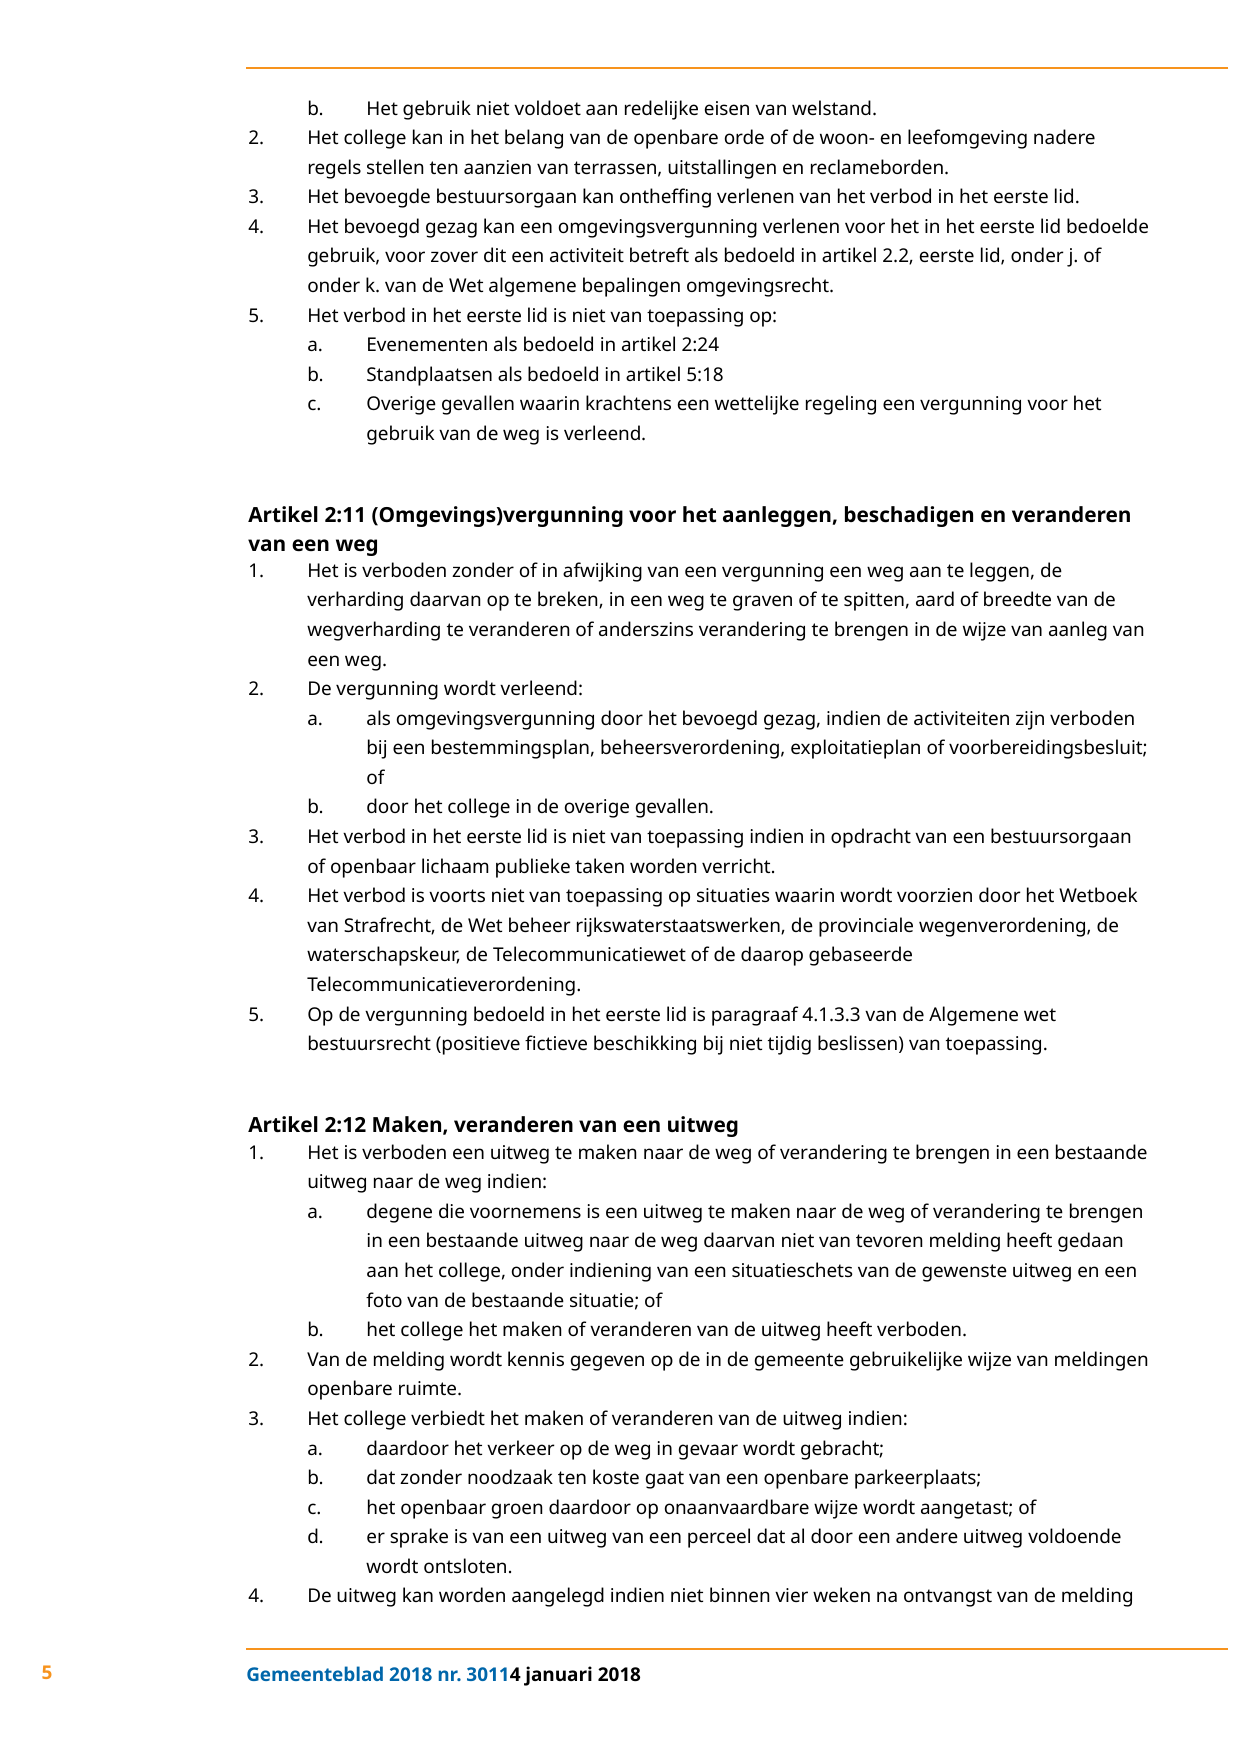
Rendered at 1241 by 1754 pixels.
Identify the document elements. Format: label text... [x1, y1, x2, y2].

list het openbaar groen daardoor op onaanvaardbare wijze wordt aangetast; of [307, 1494, 1152, 1519]
list daardoor het verkeer op de weg in gevaar wordt gebracht; [307, 1435, 1152, 1460]
list Overige gevallen waarin krachtens een wettelijke regeling een vergunning voor het gebruik van de weg is verleend. [307, 391, 1152, 446]
list Het verbod in het eerste lid is niet van toepassing indien in opdracht van een bestuursorgaan of openbaar lichaam publieke taken worden verricht. [248, 823, 1152, 879]
list Evenementen als bedoeld in artikel 2:24 [307, 331, 1152, 357]
list Het verbod is voorts niet van toepassing op situaties waarin wordt voorzien door het Wetboek van Strafrecht, de Wet beheer rijkswaterstaatswerken, de provinciale wegenverordening, de waterschapskeur, de Telecommunicatiewet of de daarop gebaseerde Telecommunicatieverordening. [248, 882, 1152, 997]
list De vergunning wordt verleend: [248, 675, 1152, 701]
list Het gebruik niet voldoet aan redelijke eisen van welstand. [307, 95, 1152, 121]
list Het college kan in het belang van de openbare orde of de woon- en leefomgeving nadere regels stellen ten aanzien van terrassen, uitstallingen en reclameborden. [248, 124, 1152, 180]
picture [41, 47, 231, 172]
list Op de vergunning bedoeld in het eerste lid is paragraaf 4.1.3.3 van de Algemene wet bestuursrecht (positieve fictieve beschikking bij niet tijdig beslissen) van toepassing. [248, 1001, 1152, 1056]
list het college het maken of veranderen van de uitweg heeft verboden. [307, 1316, 1152, 1342]
text Artikel 2:12 Maken, veranderen van een uitweg [248, 1110, 1152, 1139]
list door het college in de overige gevallen. [307, 794, 1152, 819]
list Het bevoegde bestuursorgaan kan ontheffing verlenen van het verbod in het eerste lid. [248, 183, 1152, 209]
list Het is verboden zonder of in afwijking van een vergunning een weg aan te leggen, de verharding daarvan op te breken, in een weg te graven of te spitten, aard of breedte van de wegverharding te veranderen of anderszins verandering te brengen in de wijze van aanleg van een weg. [248, 557, 1152, 672]
list dat zonder noodzaak ten koste gaat van een openbare parkeerplaats; [307, 1464, 1152, 1490]
list als omgevingsvergunning door het bevoegd gezag, indien de activiteiten zijn verboden bij een bestemmingsplan, beheersverordening, exploitatieplan of voorbereidingsbesluit; of [307, 705, 1152, 790]
list Standplaatsen als bedoeld in artikel 5:18 [307, 361, 1152, 387]
list De uitweg kan worden aangelegd indien niet binnen vier weken na ontvangst van de melding [248, 1583, 1152, 1608]
list Het college verbiedt het maken of veranderen van de uitweg indien: [248, 1405, 1152, 1431]
list degene die voornemens is een uitweg te maken naar de weg of verandering te brengen in een bestaande uitweg naar de weg daarvan niet van tevoren melding heeft gedaan aan het college, onder indiening van een situatieschets van de gewenste uitweg en een foto van de bestaande situatie; of [307, 1198, 1152, 1312]
list Het bevoegd gezag kan een omgevingsvergunning verlenen voor het in het eerste lid bedoelde gebruik, voor zover dit een activiteit betreft als bedoeld in artikel 2.2, eerste lid, onder j. of onder k. van de Wet algemene bepalingen omgevingsrecht. [248, 213, 1152, 298]
list Het verbod in het eerste lid is niet van toepassing op: [248, 302, 1152, 328]
list Het is verboden een uitweg te maken naar de weg of verandering te brengen in een bestaande uitweg naar de weg indien: [248, 1139, 1152, 1194]
text Artikel 2:11 (Omgevings)vergunning voor het aanleggen, beschadigen en veranderen van een weg [248, 500, 1152, 557]
list Van de melding wordt kennis gegeven op de in de gemeente gebruikelijke wijze van meldingen openbare ruimte. [248, 1346, 1152, 1401]
list er sprake is van een uitweg van een perceel dat al door een andere uitweg voldoende wordt ontsloten. [307, 1523, 1152, 1579]
